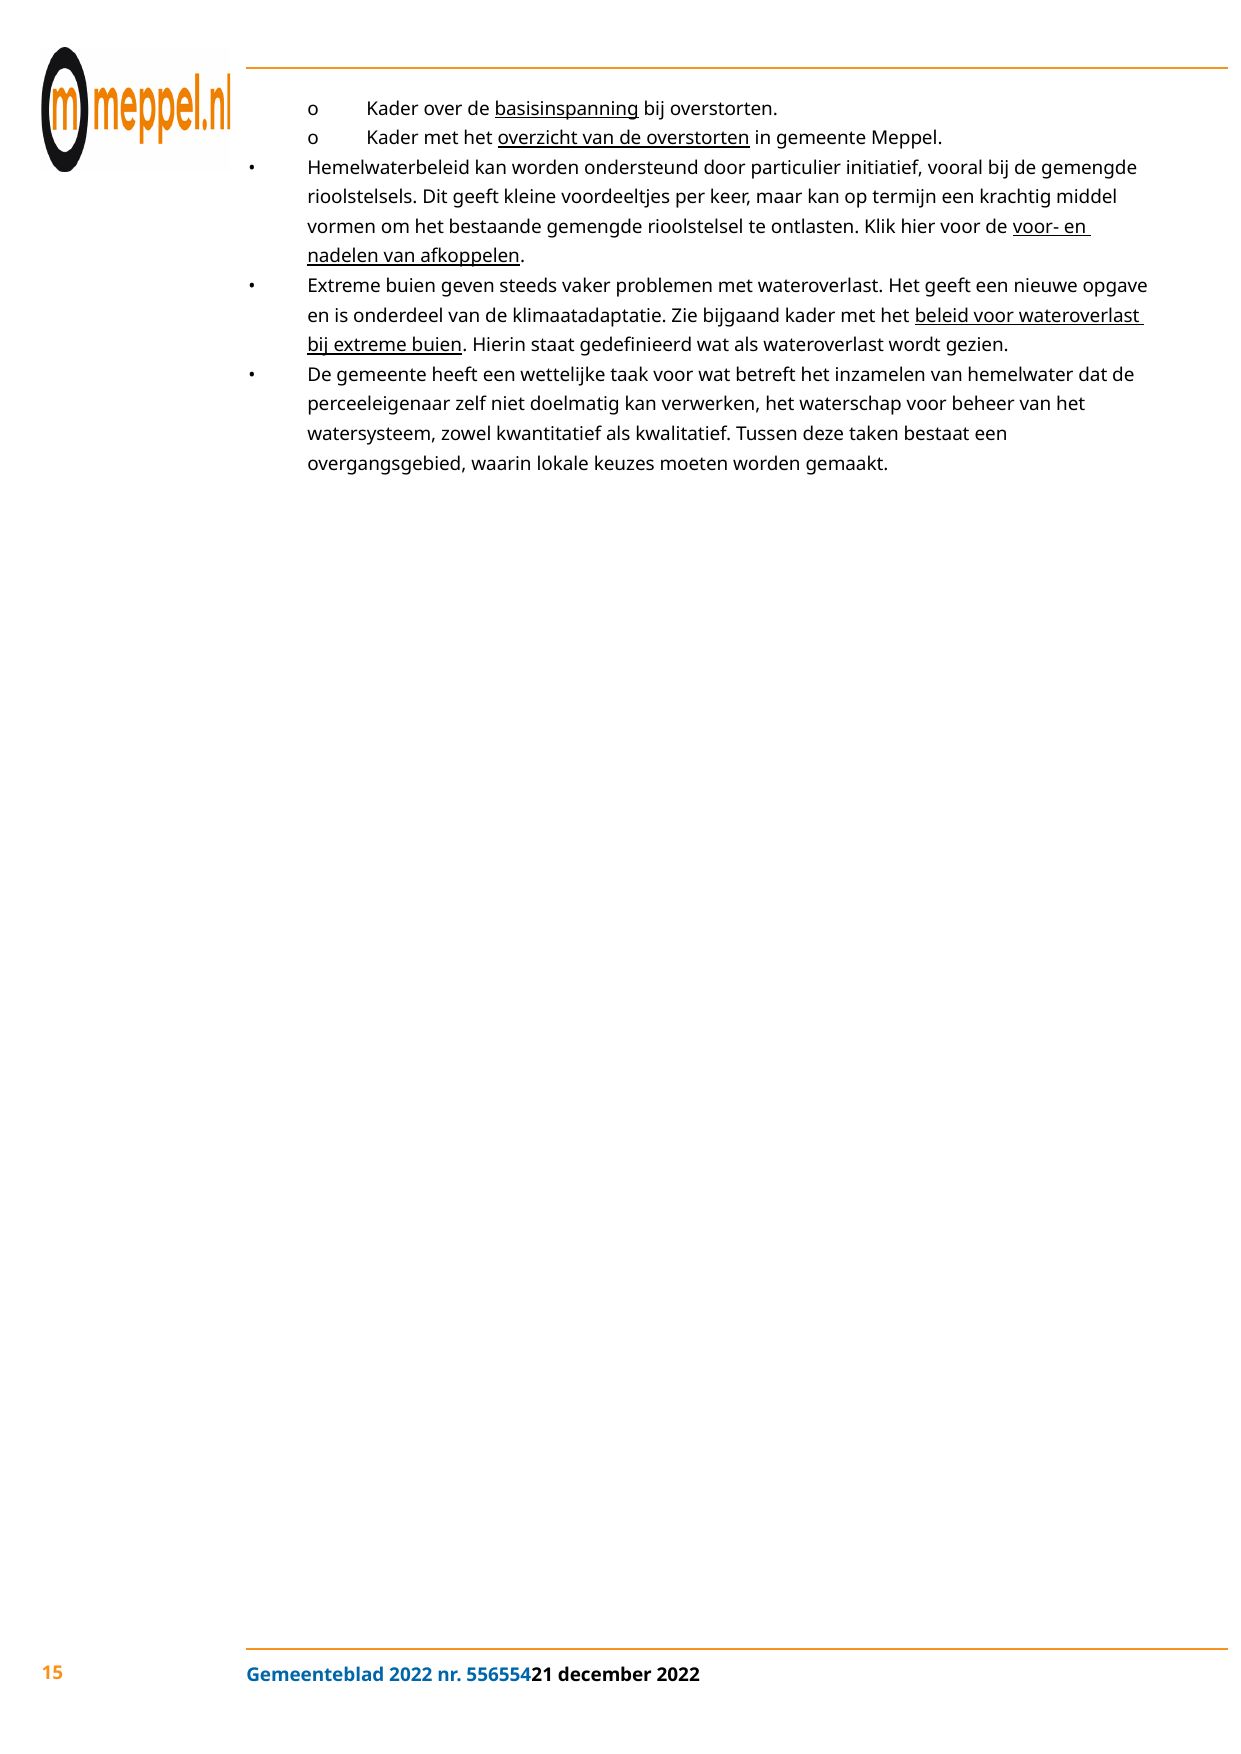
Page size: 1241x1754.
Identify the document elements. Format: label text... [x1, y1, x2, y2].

picture [41, 47, 231, 172]
list Kader met het overzicht van de overstorten in gemeente Meppel. [307, 124, 1152, 150]
list Kader over de basisinspanning bij overstorten. [307, 95, 1152, 121]
list De gemeente heeft een wettelijke taak voor wat betreft het inzamelen van hemelwater dat de perceeleigenaar zelf niet doelmatig kan verwerken, het waterschap voor beheer van het watersysteem, zowel kwantitatief als kwalitatief. Tussen deze taken bestaat een overgangsgebied, waarin lokale keuzes moeten worden gemaakt. [248, 361, 1152, 476]
list Extreme buien geven steeds vaker problemen met wateroverlast. Het geeft een nieuwe opgave en is onderdeel van de klimaatadaptatie. Zie bijgaand kader met het beleid voor wateroverlast bij extreme buien. Hierin staat gedefinieerd wat als wateroverlast wordt gezien. [248, 272, 1152, 357]
list Hemelwaterbeleid kan worden ondersteund door particulier initiatief, vooral bij de gemengde rioolstelsels. Dit geeft kleine voordeeltjes per keer, maar kan op termijn een krachtig middel vormen om het bestaande gemengde rioolstelsel te ontlasten. Klik hier voor de voor- en nadelen van afkoppelen. [248, 154, 1152, 268]
